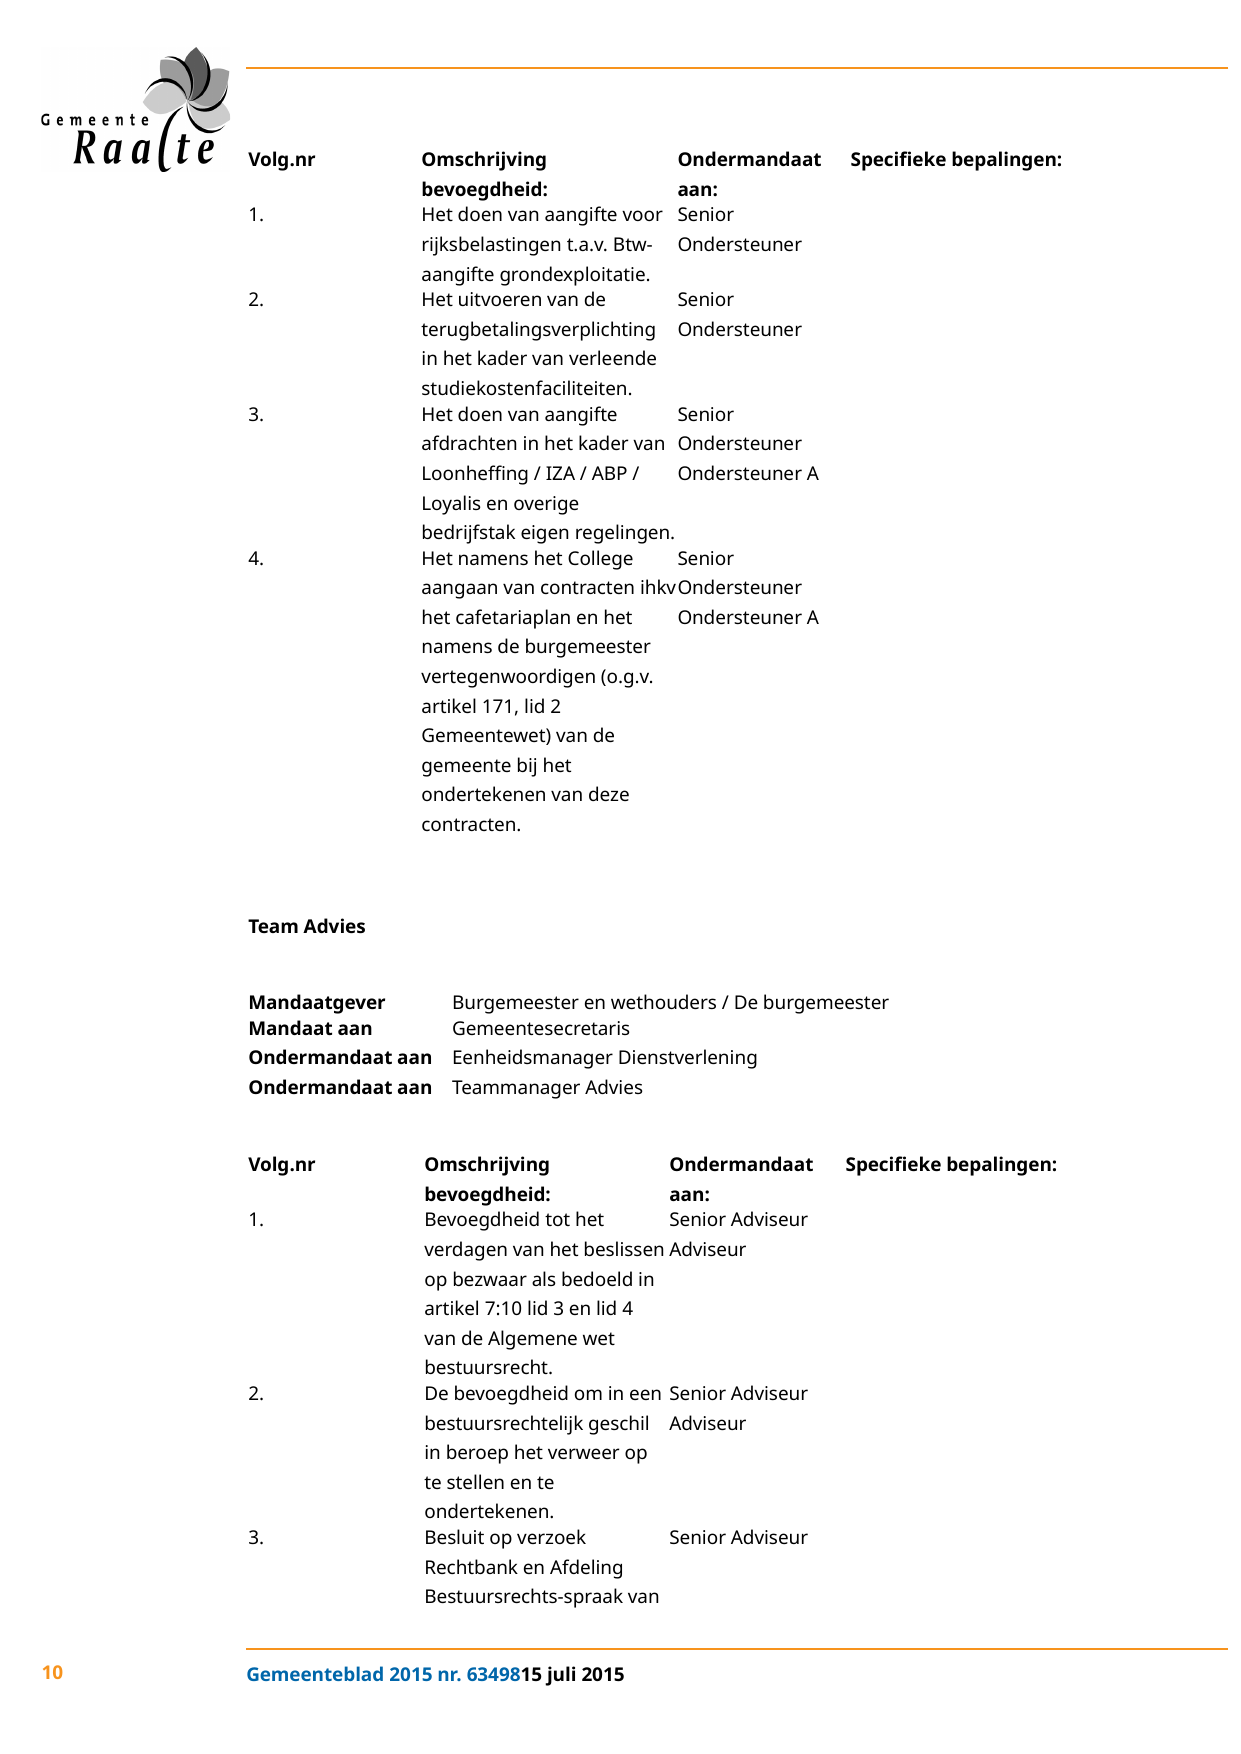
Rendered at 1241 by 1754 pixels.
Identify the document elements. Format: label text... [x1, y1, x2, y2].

table_cell Het uitvoeren van de terugbetalingsverplichting in het kader van verleende studiekostenfaciliteiten. [421, 286, 677, 401]
table_cell Senior Ondersteuner [677, 202, 850, 286]
table_cell Senior Adviseur Adviseur [669, 1380, 845, 1524]
table_header Ondermandaat aan: [669, 1151, 845, 1207]
table_cell Mandaat aan Ondermandaat aan Ondermandaat aan [248, 1015, 452, 1100]
table_cell [845, 1207, 1152, 1380]
table_cell 2. [248, 1380, 424, 1524]
table_cell 3. [248, 401, 421, 545]
table_cell Senior Ondersteuner Ondersteuner A [677, 545, 850, 837]
table_cell Senior Adviseur [669, 1524, 845, 1609]
table_cell [850, 401, 1152, 545]
table_cell 1. [248, 1207, 424, 1380]
table_cell Besluit op verzoek Rechtbank en Afdeling Bestuursrechts-spraak van [424, 1524, 669, 1609]
picture [41, 47, 231, 172]
table_cell Senior Ondersteuner Ondersteuner A [677, 401, 850, 545]
table_header Volg.nr [248, 146, 421, 202]
table_cell [850, 286, 1152, 401]
table_cell [850, 545, 1152, 837]
table_cell Het doen van aangifte voor rijksbelastingen t.a.v. Btw-aangifte grondexploitatie. [421, 202, 677, 286]
table_header Omschrijving bevoegdheid: [421, 146, 677, 202]
table_cell 3. [248, 1524, 424, 1609]
table_cell De bevoegdheid om in een bestuursrechtelijk geschil in beroep het verweer op te stellen en te ondertekenen. [424, 1380, 669, 1524]
table_header Omschrijving bevoegdheid: [424, 1151, 669, 1207]
table_cell Senior Ondersteuner [677, 286, 850, 401]
table_cell Het doen van aangifte afdrachten in het kader van Loonheffing / IZA / ABP / Loyalis en overige bedrijfstak eigen regelingen. [421, 401, 677, 545]
table_cell Senior Adviseur Adviseur [669, 1207, 845, 1380]
text Team Advies [248, 913, 1152, 939]
table_header Mandaatgever [248, 989, 452, 1015]
table_cell 2. [248, 286, 421, 401]
table_cell 1. [248, 202, 421, 286]
table_cell [850, 202, 1152, 286]
table_header Burgemeester en wethouders / De burgemeester [452, 989, 1152, 1015]
table_header Ondermandaat aan: [677, 146, 850, 202]
table_header Specifieke bepalingen: [845, 1151, 1152, 1207]
table_cell [845, 1524, 1152, 1609]
table_header Volg.nr [248, 1151, 424, 1207]
table_cell Bevoegdheid tot het verdagen van het beslissen op bezwaar als bedoeld in artikel 7:10 lid 3 en lid 4 van de Algemene wet bestuursrecht. [424, 1207, 669, 1380]
table_cell Gemeentesecretaris Eenheidsmanager Dienstverlening Teammanager Advies [452, 1015, 1152, 1100]
table_cell Het namens het College aangaan van contracten ihkv het cafetariaplan en het namens de burgemeester vertegenwoordigen (o.g.v. artikel 171, lid 2 Gemeentewet) van de gemeente bij het ondertekenen van deze contracten. [421, 545, 677, 837]
table_header Specifieke bepalingen: [850, 146, 1152, 202]
table_cell [845, 1380, 1152, 1524]
table_cell 4. [248, 545, 421, 837]
